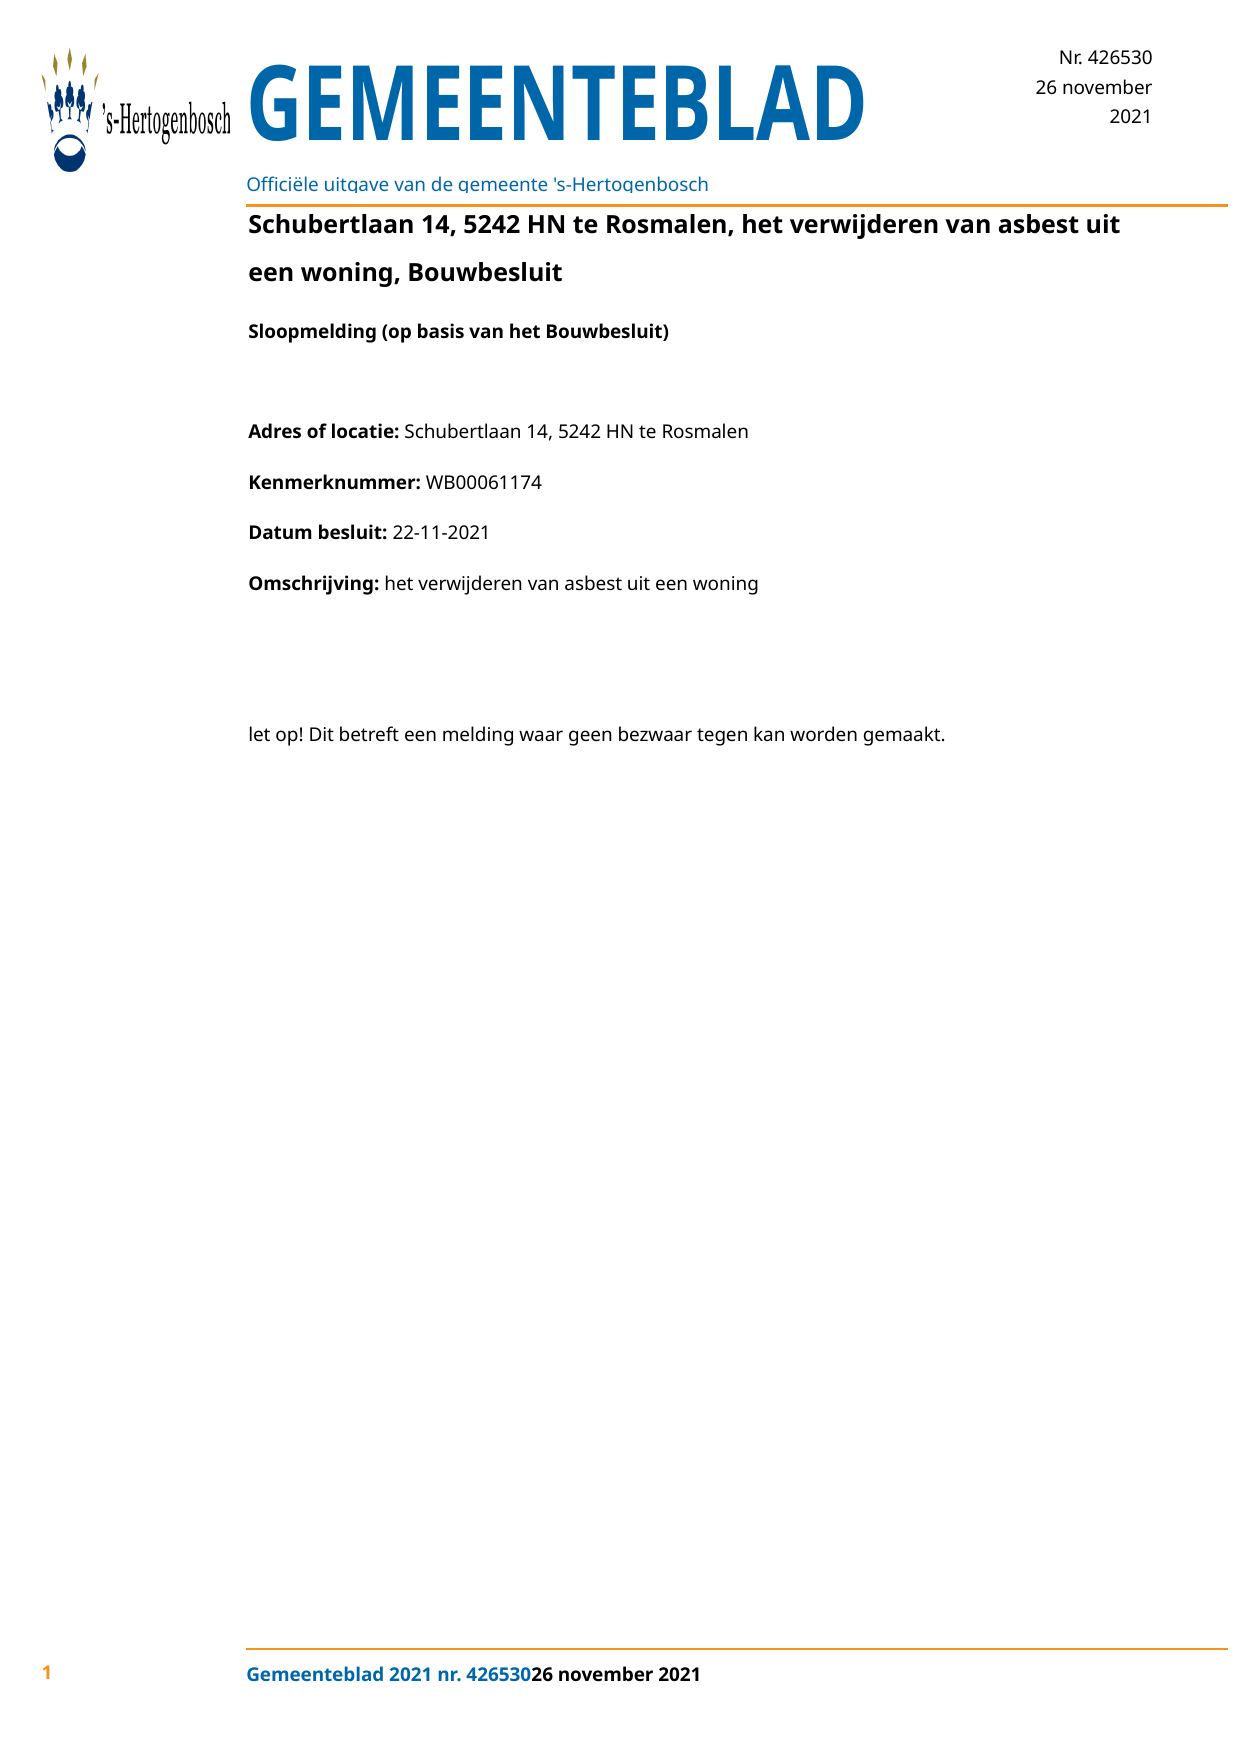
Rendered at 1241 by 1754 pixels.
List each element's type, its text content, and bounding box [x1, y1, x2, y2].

text Omschrijving: het verwijderen van asbest uit een woning [248, 570, 1152, 596]
text Datum besluit: 22-11-2021 [248, 519, 1152, 545]
text Schubertlaan 14, 5242 HN te Rosmalen, het verwijderen van asbest uit een woning, Bouwbesluit [248, 207, 1152, 288]
text Kenmerknummer: WB00061174 [248, 469, 1152, 495]
text Adres of locatie: Schubertlaan 14, 5242 HN te Rosmalen [248, 419, 1152, 444]
picture [41, 47, 231, 172]
text let op! Dit betreft een melding waar geen bezwaar tegen kan worden gemaakt. [248, 721, 1152, 747]
text Sloopmelding (op basis van het Bouwbesluit) [248, 318, 1152, 344]
